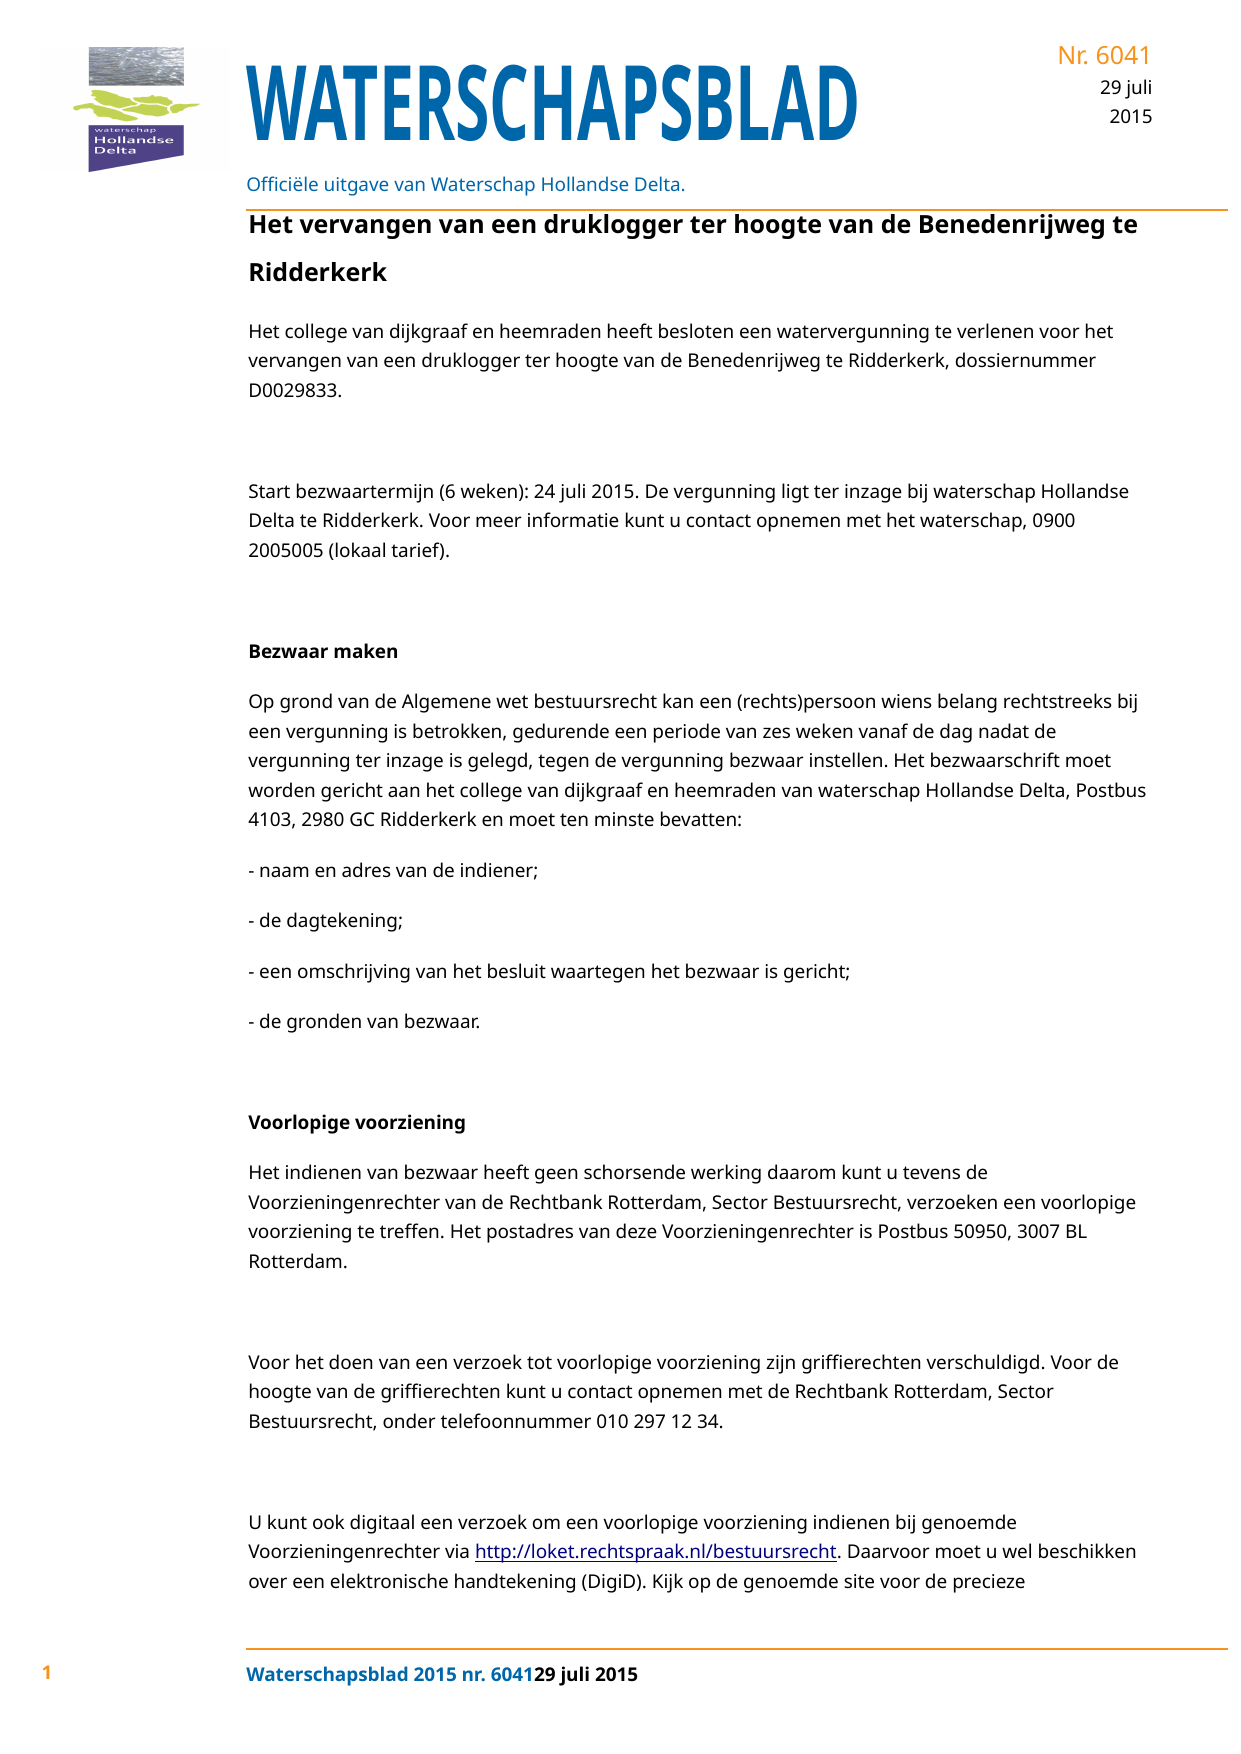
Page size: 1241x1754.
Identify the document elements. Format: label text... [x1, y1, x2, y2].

text - de gronden van bezwaar. [248, 1008, 1152, 1034]
text Start bezwaartermijn (6 weken): 24 juli 2015. De vergunning ligt ter inzage bij waterschap Hollandse Delta te Ridderkerk. Voor meer informatie kunt u contact opnemen met het waterschap, 0900 2005005 (lokaal tarief). [248, 478, 1152, 563]
text Het indienen van bezwaar heeft geen schorsende werking daarom kunt u tevens de Voorzieningenrechter van de Rechtbank Rotterdam, Sector Bestuursrecht, verzoeken een voorlopige voorziening te treffen. Het postadres van deze Voorzieningenrechter is Postbus 50950, 3007 BL Rotterdam. [248, 1159, 1152, 1274]
text Bezwaar maken [248, 638, 1152, 664]
text - de dagtekening; [248, 907, 1152, 933]
text - een omschrijving van het besluit waartegen het bezwaar is gericht; [248, 958, 1152, 984]
text Voor het doen van een verzoek tot voorlopige voorziening zijn griffierechten verschuldigd. Voor de hoogte van de griffierechten kunt u contact opnemen met de Rechtbank Rotterdam, Sector Bestuursrecht, onder telefoonnummer 010 297 12 34. [248, 1349, 1152, 1434]
text Voorlopige voorziening [248, 1109, 1152, 1135]
text Het college van dijkgraaf en heemraden heeft besloten een watervergunning te verlenen voor het vervangen van een druklogger ter hoogte van de Benedenrijweg te Ridderkerk, dossiernummer D0029833. [248, 318, 1152, 403]
picture [41, 47, 231, 172]
text Het vervangen van een druklogger ter hoogte van de Benedenrijweg te Ridderkerk [248, 211, 1152, 288]
text U kunt ook digitaal een verzoek om een voorlopige voorziening indienen bij genoemde Voorzieningenrechter via http://loket.rechtspraak.nl/bestuursrecht. Daarvoor moet u wel beschikken over een elektronische handtekening (DigiD). Kijk op de genoemde site voor de precieze [248, 1509, 1152, 1594]
text - naam en adres van de indiener; [248, 857, 1152, 883]
text Op grond van de Algemene wet bestuursrecht kan een (rechts)persoon wiens belang rechtstreeks bij een vergunning is betrokken, gedurende een periode van zes weken vanaf de dag nadat de vergunning ter inzage is gelegd, tegen de vergunning bezwaar instellen. Het bezwaarschrift moet worden gericht aan het college van dijkgraaf en heemraden van waterschap Hollandse Delta, Postbus 4103, 2980 GC Ridderkerk en moet ten minste bevatten: [248, 688, 1152, 832]
